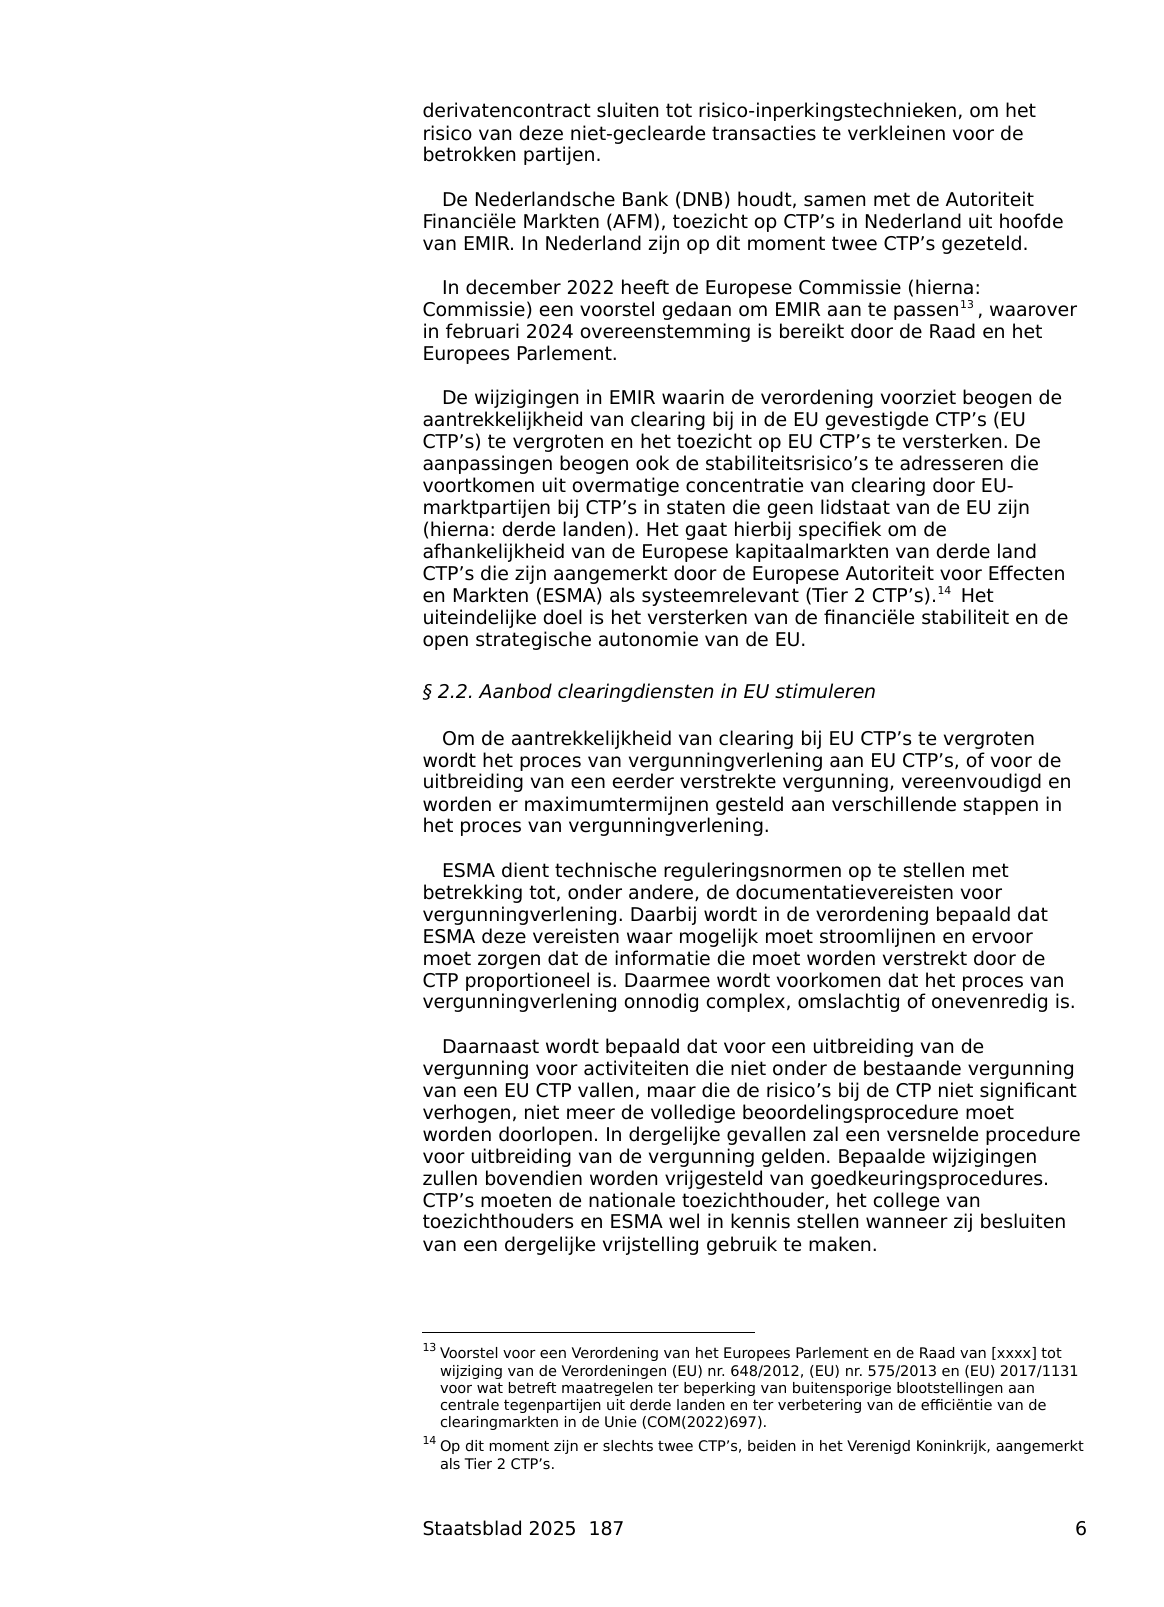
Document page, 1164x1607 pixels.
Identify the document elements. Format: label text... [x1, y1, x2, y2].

text Om de aantrekkelijkheid van clearing bij EU CTP’s te vergroten wordt het proces van vergunningverlening aan EU CTP’s, of voor de uitbreiding van een eerder verstrekte vergunning, vereenvoudigd en worden er maximumtermijnen gesteld aan verschillende stappen in het proces van vergunningverlening. [422, 727, 1087, 837]
subtitle § 2.2. Aanbod clearingdiensten in EU stimuleren [422, 681, 1087, 702]
text De Nederlandsche Bank (DNB) houdt, samen met de Autoriteit Financiële Markten (AFM), toezicht op CTP’s in Nederland uit hoofde van EMIR. In Nederland zijn op dit moment twee CTP’s gezeteld. [422, 188, 1087, 254]
text derivatencontract sluiten tot risico-inperkingstechnieken, om het risico van deze niet-geclearde transacties te verkleinen voor de betrokken partijen. [422, 100, 1087, 166]
text Op dit moment zijn er slechts twee CTP’s, beiden in het Verenigd Koninkrijk, aangemerkt als Tier 2 CTP’s. [422, 1434, 1087, 1473]
text In december 2022 heeft de Europese Commissie (hierna: Commissie) een voorstel gedaan om EMIR aan te passen, waarover in februari 2024 overeenstemming is bereikt door de Raad en het Europees Parlement. [422, 277, 1087, 364]
text ESMA dient technische reguleringsnormen op te stellen met betrekking tot, onder andere, de documentatievereisten voor vergunningverlening. Daarbij wordt in de verordening bepaald dat ESMA deze vereisten waar mogelijk moet stroomlijnen en ervoor moet zorgen dat de informatie die moet worden verstrekt door de CTP proportioneel is. Daarmee wordt voorkomen dat het proces van vergunningverlening onnodig complex, omslachtig of onevenredig is. [422, 859, 1087, 1013]
text De wijzigingen in EMIR waarin de verordening voorziet beogen de aantrekkelijkheid van clearing bij in de EU gevestigde CTP’s (EU CTP’s) te vergroten en het toezicht op EU CTP’s te versterken. De aanpassingen beogen ook de stabiliteitsrisico’s te adresseren die voortkomen uit overmatige concentratie van clearing door EU-marktpartijen bij CTP’s in staten die geen lidstaat van de EU zijn (hierna: derde landen). Het gaat hierbij specifiek om de afhankelijkheid van de Europese kapitaalmarkten van derde land CTP’s die zijn aangemerkt door de Europese Autoriteit voor Effecten en Markten (ESMA) als systeemrelevant (Tier 2 CTP’s). Het uiteindelijke doel is het versterken van de financiële stabiliteit en de open strategische autonomie van de EU. [422, 387, 1087, 651]
text Voorstel voor een Verordening van het Europees Parlement en de Raad van [xxxx] tot wijziging van de Verordeningen (EU) nr. 648/2012, (EU) nr. 575/2013 en (EU) 2017/1131 voor wat betreft maatregelen ter beperking van buitensporige blootstellingen aan centrale tegenpartijen uit derde landen en ter verbetering van de efficiëntie van de clearingmarkten in de Unie (COM(2022)697). [422, 1341, 1087, 1431]
text Daarnaast wordt bepaald dat voor een uitbreiding van de vergunning voor activiteiten die niet onder de bestaande vergunning van een EU CTP vallen, maar die de risico’s bij de CTP niet significant verhogen, niet meer de volledige beoordelingsprocedure moet worden doorlopen. In dergelijke gevallen zal een versnelde procedure voor uitbreiding van de vergunning gelden. Bepaalde wijzigingen zullen bovendien worden vrijgesteld van goedkeuringsprocedures. CTP’s moeten de nationale toezichthouder, het college van toezichthouders en ESMA wel in kennis stellen wanneer zij besluiten van een dergelijke vrijstelling gebruik te maken. [422, 1036, 1087, 1255]
